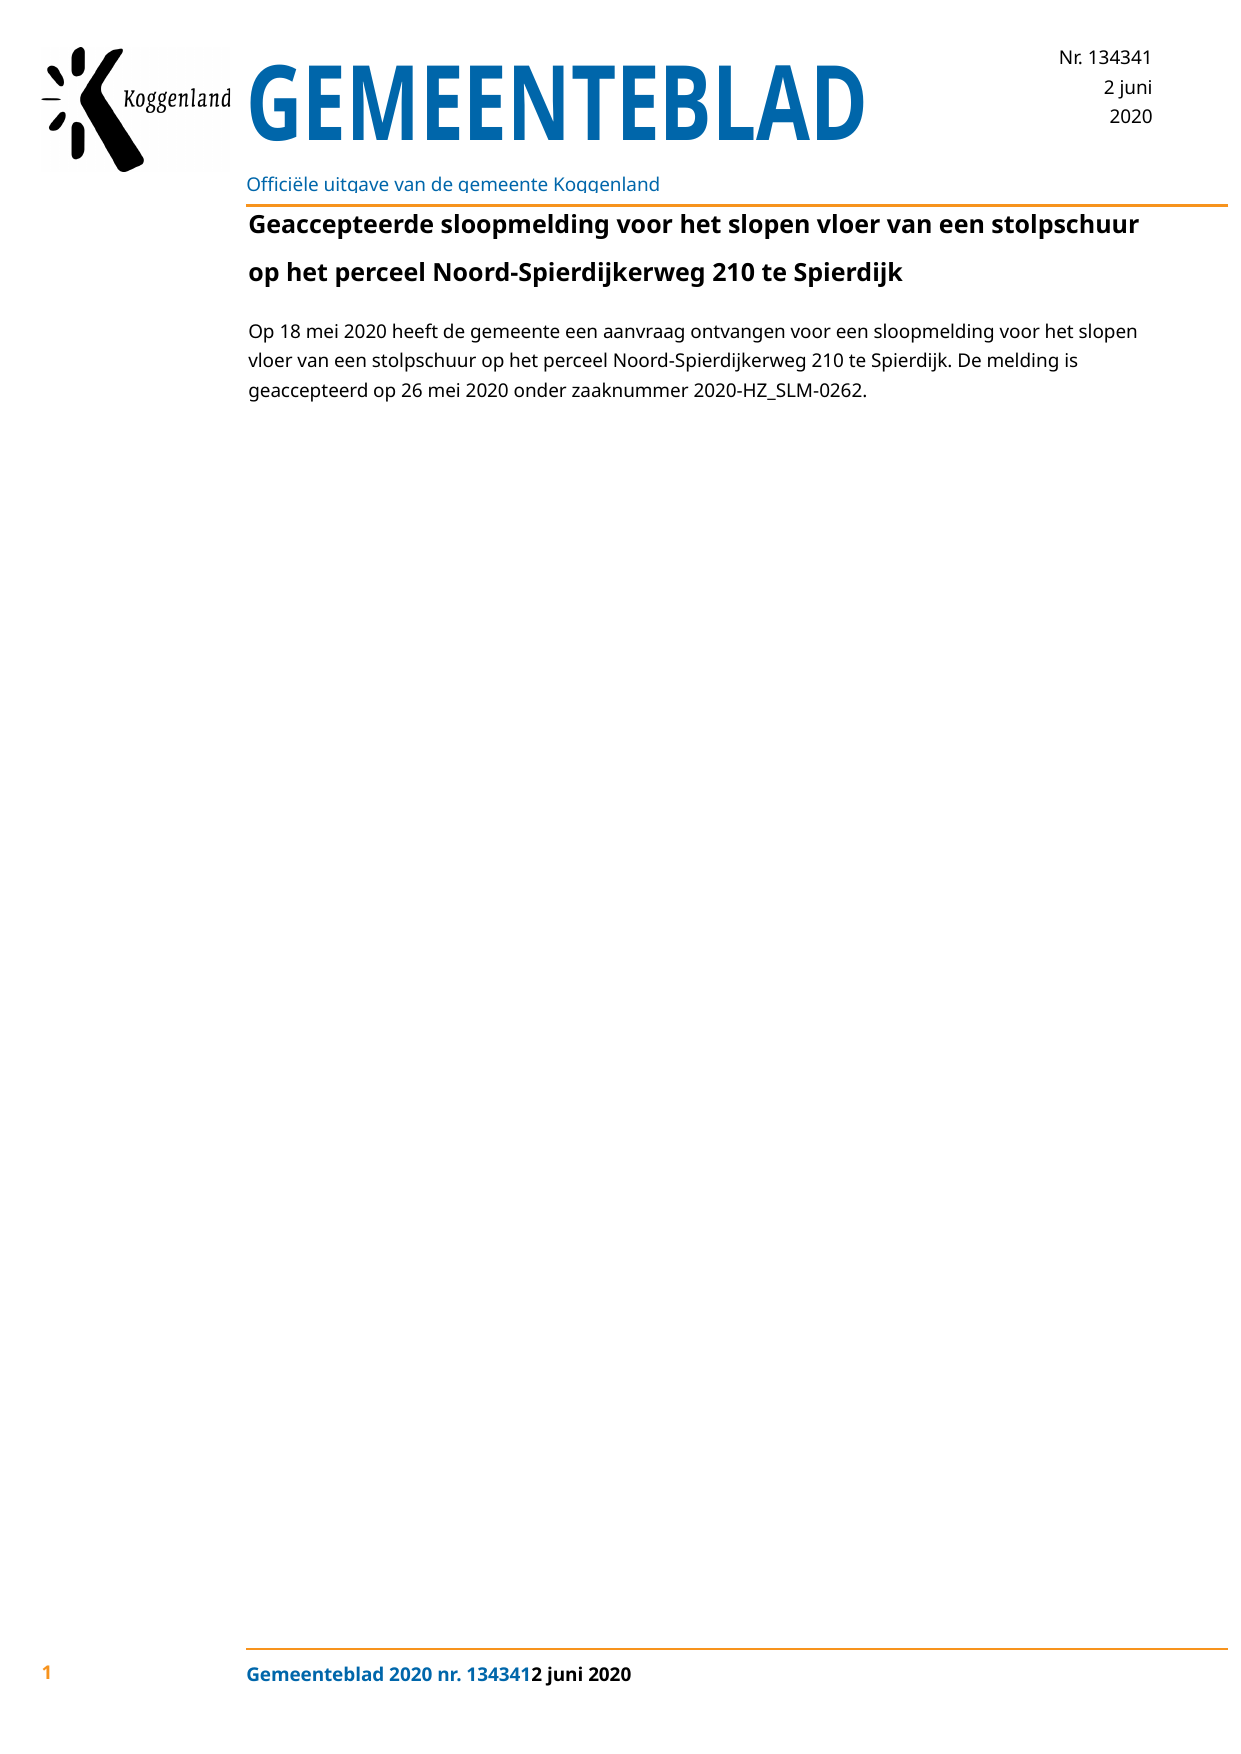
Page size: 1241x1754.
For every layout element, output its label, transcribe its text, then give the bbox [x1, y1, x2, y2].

picture [41, 47, 231, 172]
text Op 18 mei 2020 heeft de gemeente een aanvraag ontvangen voor een sloopmelding voor het slopen vloer van een stolpschuur op het perceel Noord-Spierdijkerweg 210 te Spierdijk. De melding is geaccepteerd op 26 mei 2020 onder zaaknummer 2020-HZ_SLM-0262. [248, 318, 1152, 403]
text Geaccepteerde sloopmelding voor het slopen vloer van een stolpschuur op het perceel Noord-Spierdijkerweg 210 te Spierdijk [248, 207, 1152, 288]
